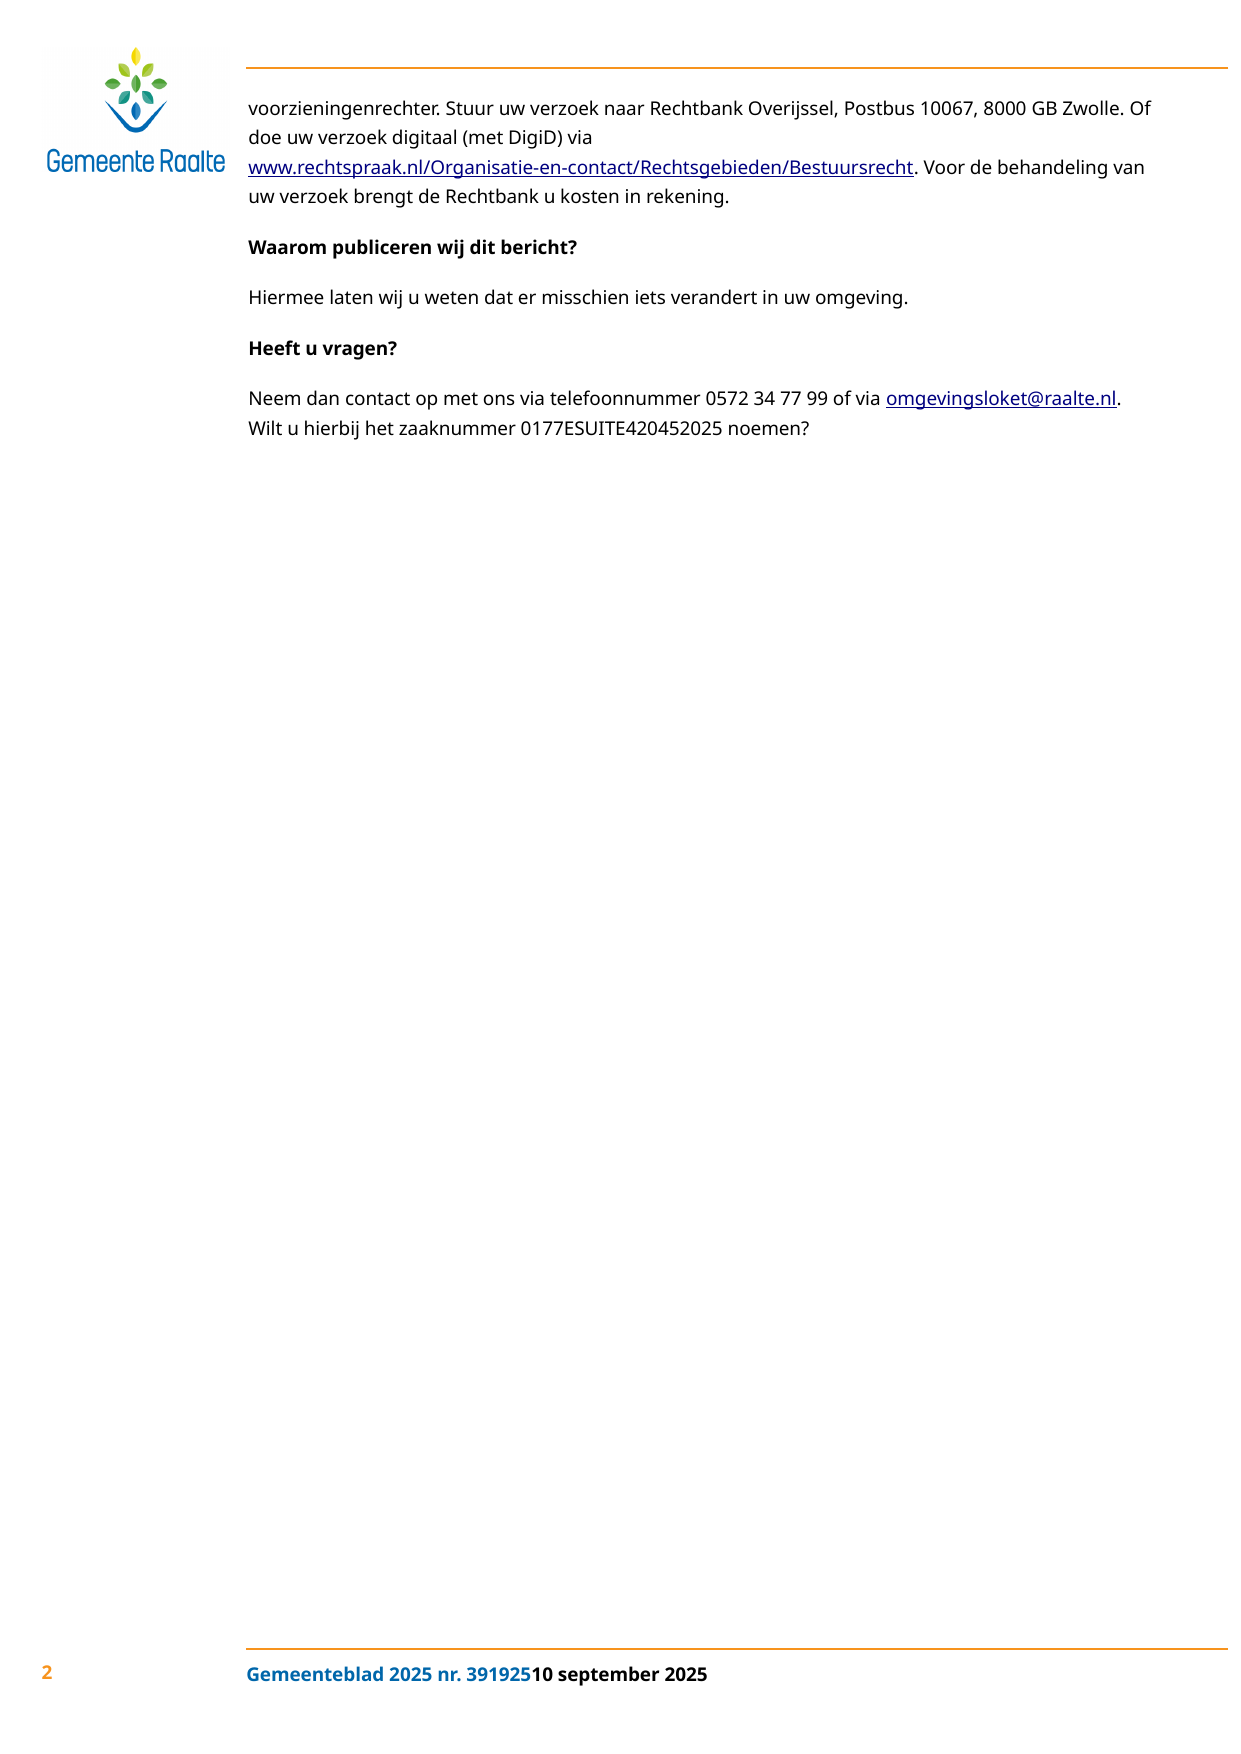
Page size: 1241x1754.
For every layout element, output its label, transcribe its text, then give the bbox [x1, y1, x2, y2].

text voorzieningenrechter. Stuur uw verzoek naar Rechtbank Overijssel, Postbus 10067, 8000 GB Zwolle. Of doe uw verzoek digitaal (met DigiD) via www.rechtspraak.nl/Organisatie-en-contact/Rechtsgebieden/Bestuursrecht. Voor de behandeling van uw verzoek brengt de Rechtbank u kosten in rekening. [248, 95, 1152, 209]
text Hiermee laten wij u weten dat er misschien iets verandert in uw omgeving. [248, 284, 1152, 310]
text Neem dan contact op met ons via telefoonnummer 0572 34 77 99 of via omgevingsloket@raalte.nl. Wilt u hierbij het zaaknummer 0177ESUITE420452025 noemen? [248, 385, 1152, 441]
text Heeft u vragen? [248, 335, 1152, 361]
text Waarom publiceren wij dit bericht? [248, 234, 1152, 260]
picture [41, 47, 231, 172]
